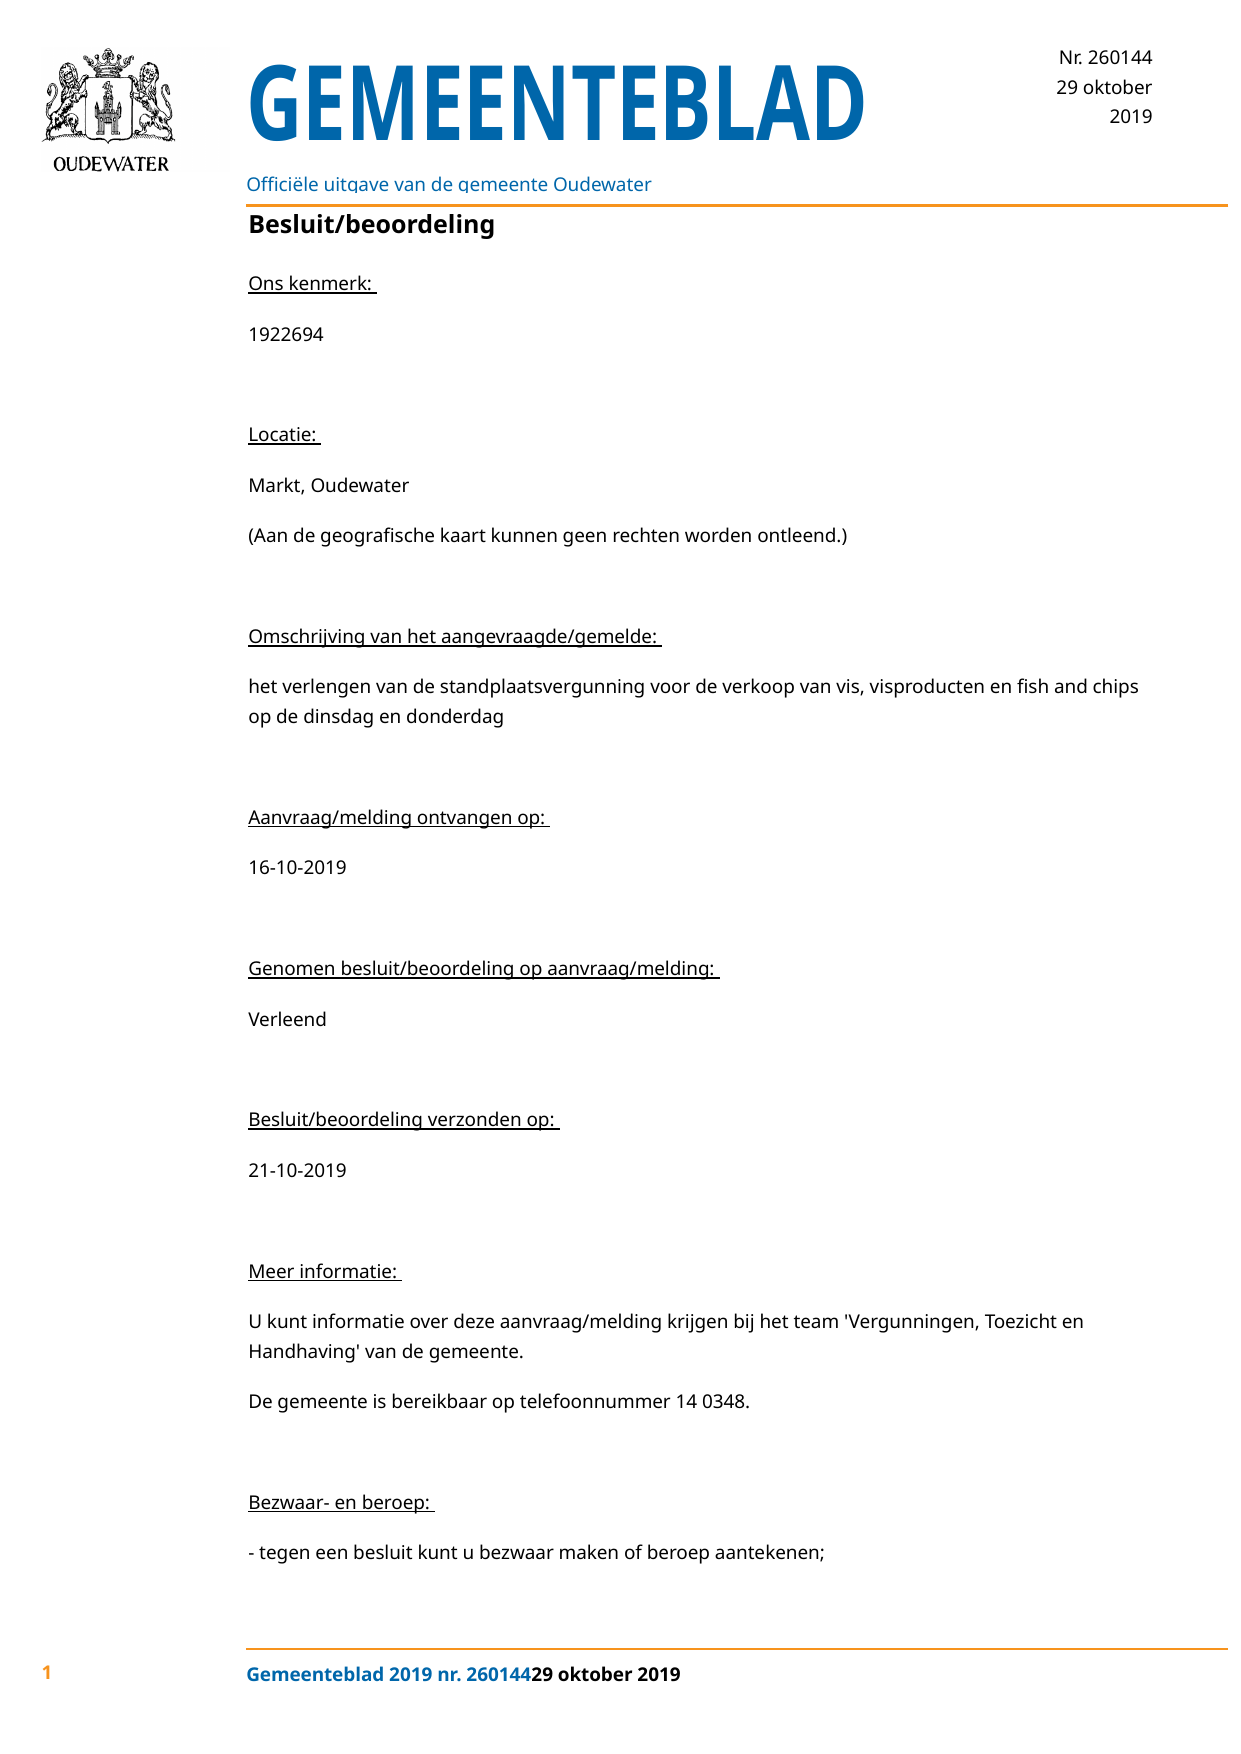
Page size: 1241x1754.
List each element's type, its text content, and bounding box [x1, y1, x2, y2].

text U kunt informatie over deze aanvraag/melding krijgen bij het team 'Vergunningen, Toezicht en Handhaving' van de gemeente. [248, 1308, 1152, 1363]
text Besluit/beoordeling [248, 207, 1152, 241]
text Besluit/beoordeling verzonden op: [248, 1107, 1152, 1132]
text (Aan de geografische kaart kunnen geen rechten worden ontleend.) [248, 522, 1152, 548]
picture [41, 47, 231, 172]
text Verleend [248, 1006, 1152, 1031]
text 16-10-2019 [248, 854, 1152, 880]
text Genomen besluit/beoordeling op aanvraag/melding: [248, 955, 1152, 981]
text 1922694 [248, 321, 1152, 346]
text Aanvraag/melding ontvangen op: [248, 804, 1152, 830]
text - tegen een besluit kunt u bezwaar maken of beroep aantekenen; [248, 1539, 1152, 1565]
text het verlengen van de standplaatsvergunning voor de verkoop van vis, visproducten en fish and chips op de dinsdag en donderdag [248, 674, 1152, 729]
text Markt, Oudewater [248, 472, 1152, 498]
text De gemeente is bereikbaar op telefoonnummer 14 0348. [248, 1388, 1152, 1414]
text Bezwaar- en beroep: [248, 1489, 1152, 1515]
text Locatie: [248, 422, 1152, 447]
text Ons kenmerk: [248, 270, 1152, 296]
text Omschrijving van het aangevraagde/gemelde: [248, 623, 1152, 649]
text 21-10-2019 [248, 1157, 1152, 1183]
text Meer informatie: [248, 1258, 1152, 1283]
